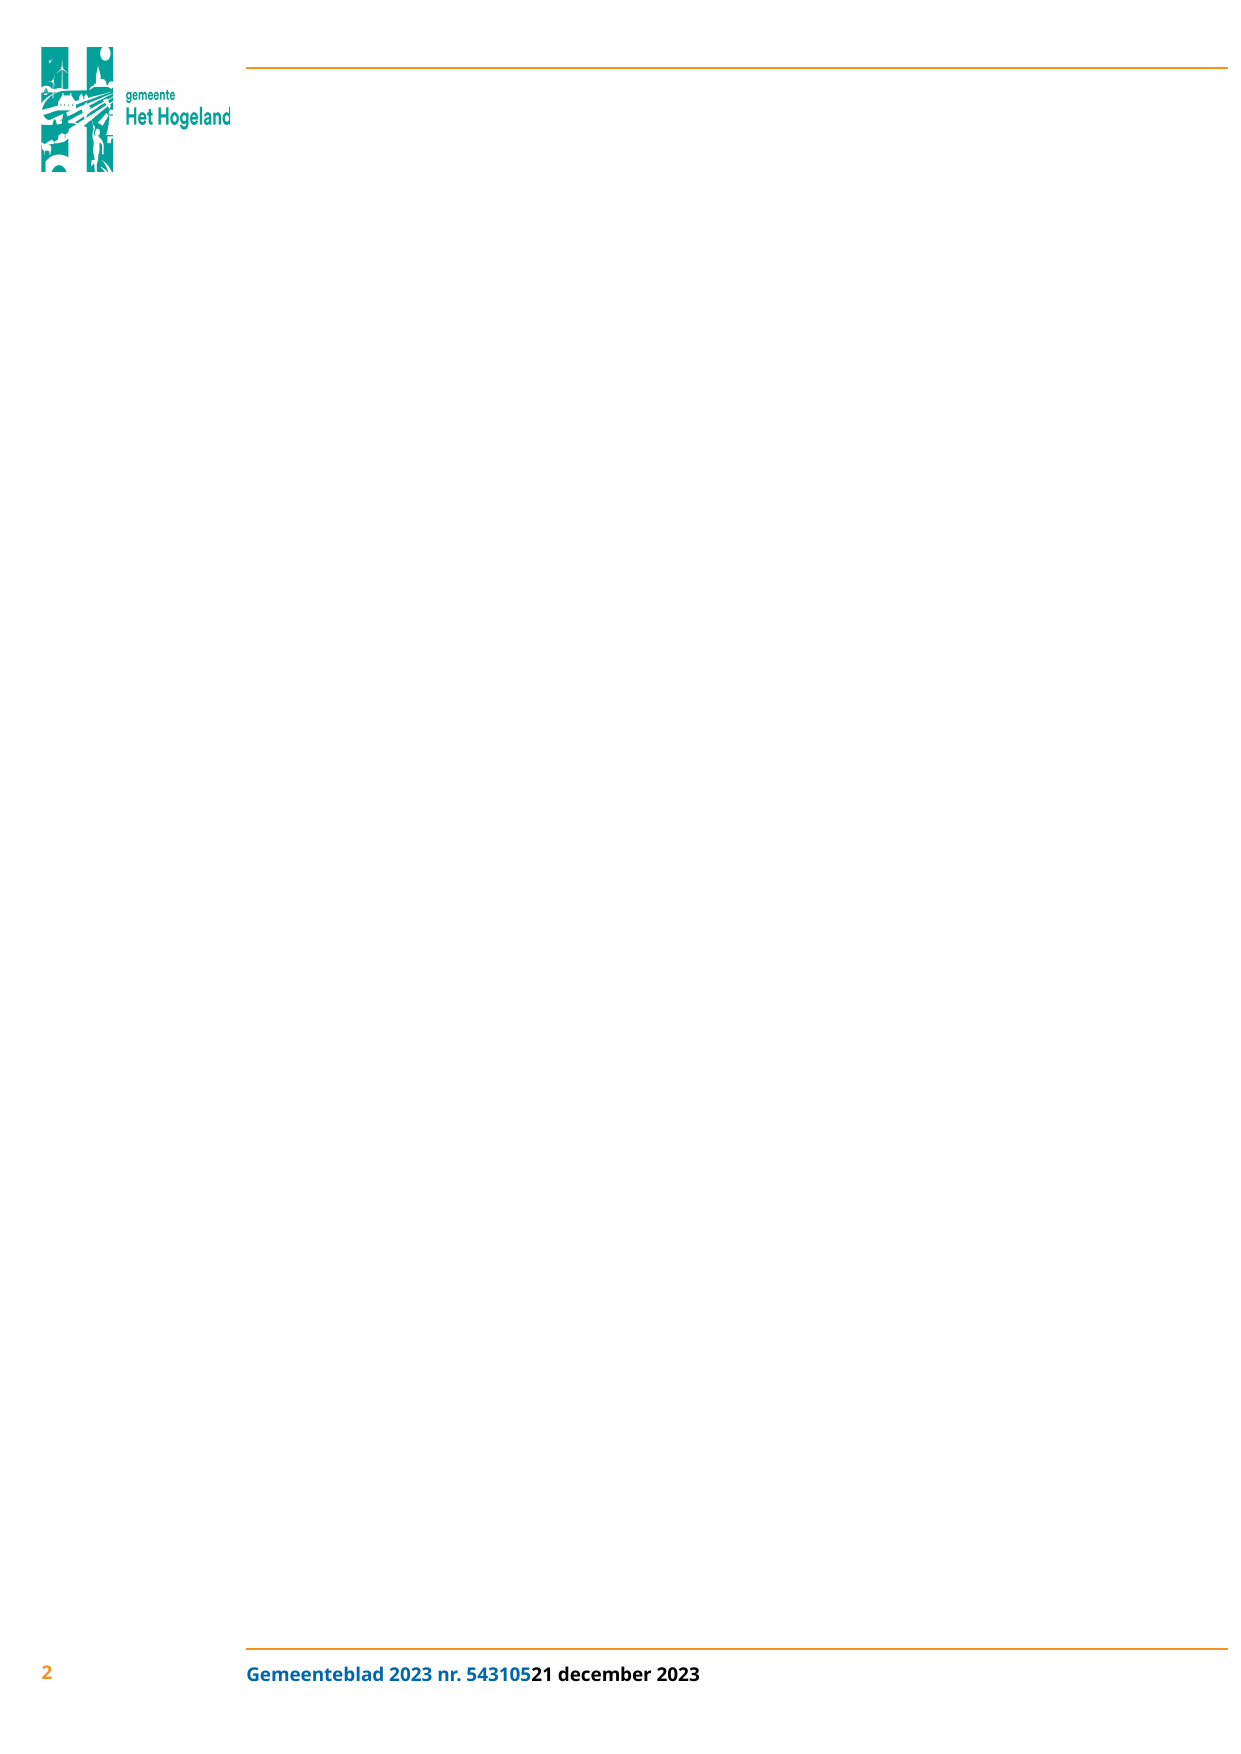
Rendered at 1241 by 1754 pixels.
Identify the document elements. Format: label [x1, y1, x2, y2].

picture [41, 47, 231, 172]
